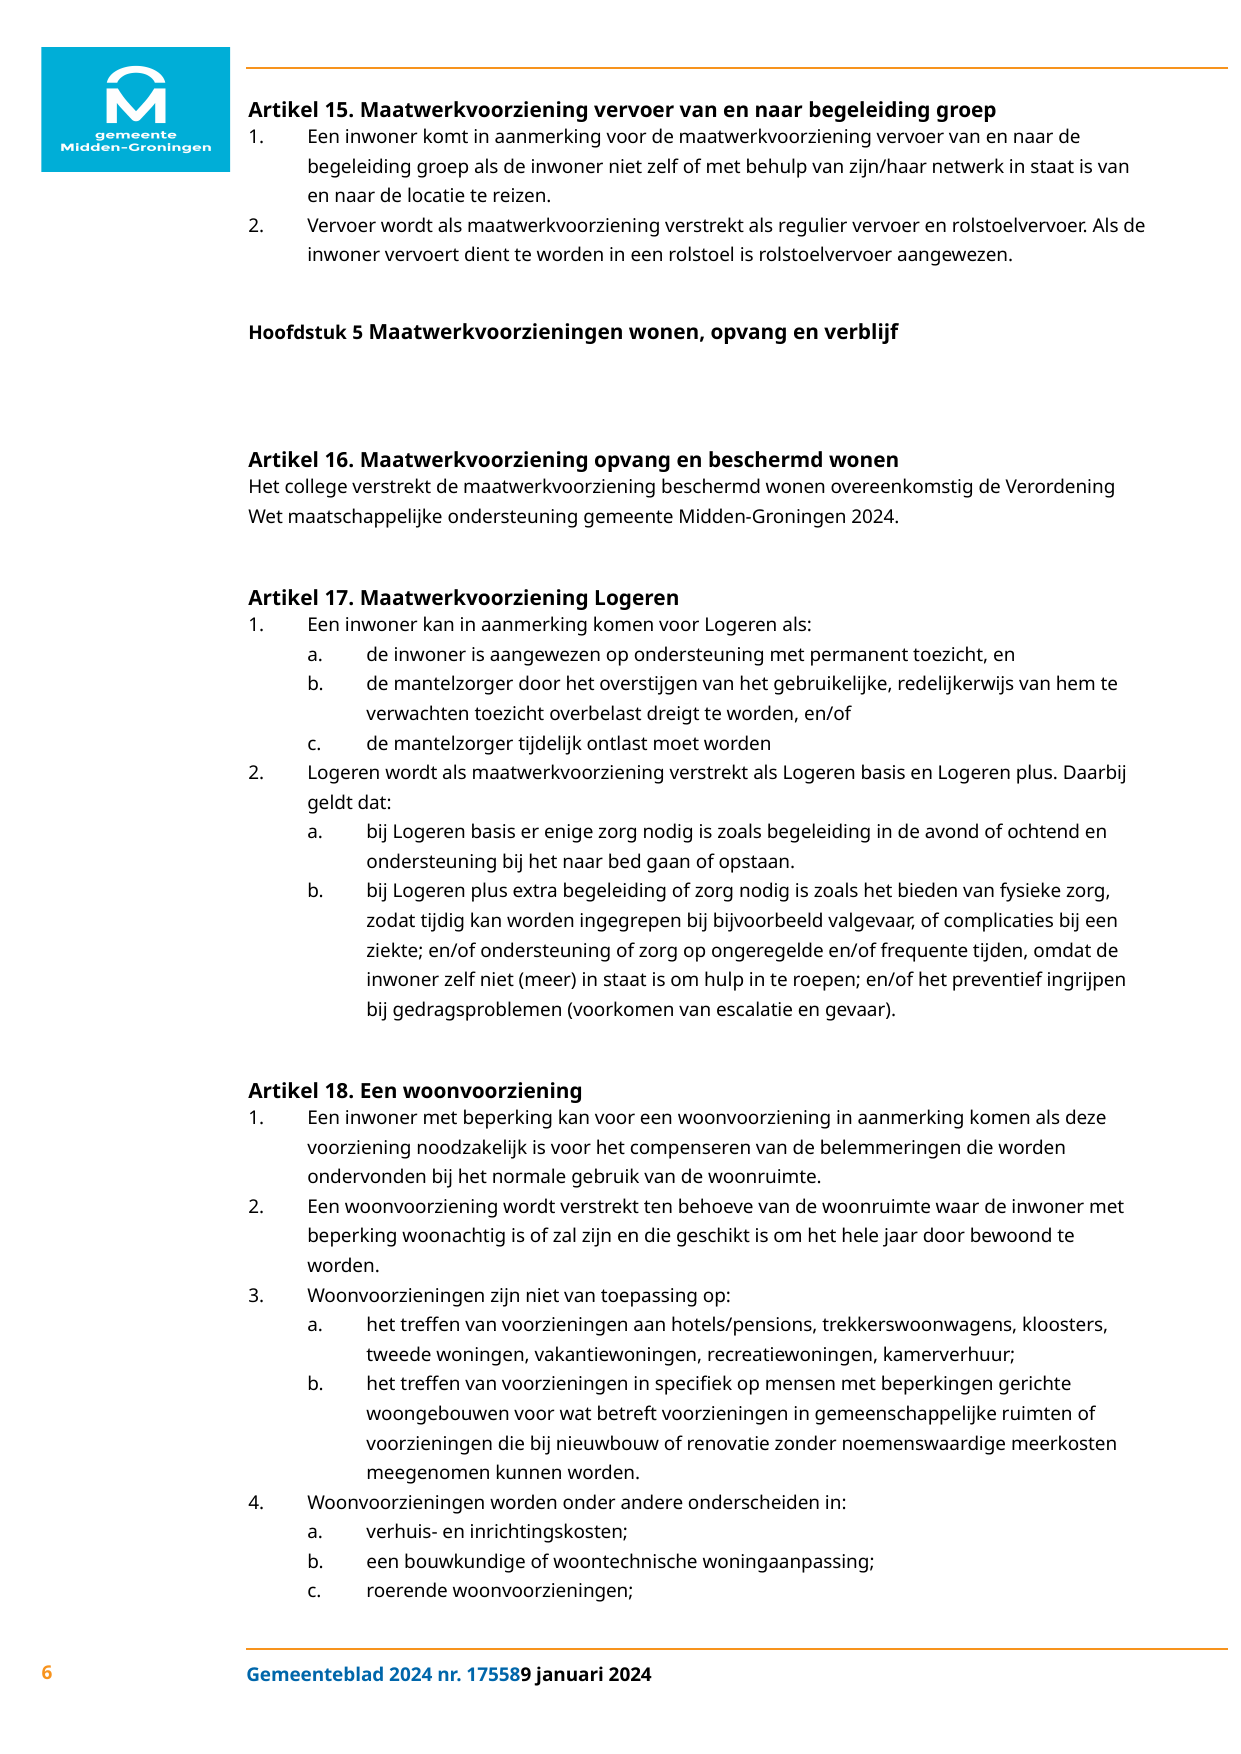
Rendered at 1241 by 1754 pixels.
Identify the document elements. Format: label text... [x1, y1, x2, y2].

text Hoofdstuk 5 Maatwerkvoorzieningen wonen, opvang en verblijf [248, 317, 1152, 345]
picture [184, 146, 190, 153]
list Een woonvoorziening wordt verstrekt ten behoeve van de woonruimte waar de inwoner met beperking woonachtig is of zal zijn en die geschikt is om het hele jaar door bewoond te worden. [248, 1193, 1152, 1278]
text Artikel 18. Een woonvoorziening [248, 1076, 1152, 1104]
list Een inwoner kan in aanmerking komen voor Logeren als: [248, 611, 1152, 637]
text Artikel 15. Maatwerkvoorziening vervoer van en naar begeleiding groep [248, 95, 1152, 123]
picture [108, 66, 164, 82]
list roerende woonvoorzieningen; [307, 1578, 1152, 1603]
list Een inwoner met beperking kan voor een woonvoorziening in aanmerking komen als deze voorziening noodzakelijk is voor het compenseren van de belemmeringen die worden ondervonden bij het normale gebruik van de woonruimte. [248, 1104, 1152, 1189]
list bij Logeren plus extra begeleiding of zorg nodig is zoals het bieden van fysieke zorg, zodat tijdig kan worden ingegrepen bij bijvoorbeeld valgevaar, of complicaties bij een ziekte; en/of ondersteuning of zorg op ongeregelde en/of frequente tijden, omdat de inwoner zelf niet (meer) in staat is om hulp in te roepen; en/of het preventief ingrijpen bij gedragsproblemen (voorkomen van escalatie en gevaar). [307, 878, 1152, 1022]
text Artikel 16. Maatwerkvoorziening opvang en beschermd wonen [248, 445, 1152, 473]
picture [107, 89, 165, 122]
text Artikel 17. Maatwerkvoorziening Logeren [248, 583, 1152, 611]
list het treffen van voorzieningen aan hotels/pensions, trekkerswoonwagens, kloosters, tweede woningen, vakantiewoningen, recreatiewoningen, kamerverhuur; [307, 1311, 1152, 1367]
list Woonvoorzieningen worden onder andere onderscheiden in: [248, 1489, 1152, 1515]
list Logeren wordt als maatwerkvoorziening verstrekt als Logeren basis en Logeren plus. Daarbij geldt dat: [248, 759, 1152, 814]
list bij Logeren basis er enige zorg nodig is zoals begeleiding in de avond of ochtend en ondersteuning bij het naar bed gaan of opstaan. [307, 818, 1152, 874]
list de mantelzorger door het overstijgen van het gebruikelijke, redelijkerwijs van hem te verwachten toezicht overbelast dreigt te worden, en/of [307, 671, 1152, 726]
list een bouwkundige of woontechnische woningaanpassing; [307, 1548, 1152, 1574]
list Vervoer wordt als maatwerkvoorziening verstrekt als regulier vervoer en rolstoelvervoer. Als de inwoner vervoert dient te worden in een rolstoel is rolstoelvervoer aangewezen. [248, 212, 1152, 267]
list Een inwoner komt in aanmerking voor de maatwerkvoorziening vervoer van en naar de begeleiding groep als de inwoner niet zelf of met behulp van zijn/haar netwerk in staat is van en naar de locatie te reizen. [248, 123, 1152, 208]
list het treffen van voorzieningen in specifiek op mensen met beperkingen gerichte woongebouwen voor wat betreft voorzieningen in gemeenschappelijke ruimten of voorzieningen die bij nieuwbouw of renovatie zonder noemenswaardige meerkosten meegenomen kunnen worden. [307, 1371, 1152, 1485]
list verhuis- en inrichtingskosten; [307, 1518, 1152, 1544]
list de inwoner is aangewezen op ondersteuning met permanent toezicht, en [307, 641, 1152, 667]
text Het college verstrekt de maatwerkvoorziening beschermd wonen overeenkomstig de Verordening Wet maatschappelijke ondersteuning gemeente Midden-Groningen 2024. [248, 473, 1152, 529]
list de mantelzorger tijdelijk ontlast moet worden [307, 730, 1152, 755]
list Woonvoorzieningen zijn niet van toepassing op: [248, 1282, 1152, 1308]
